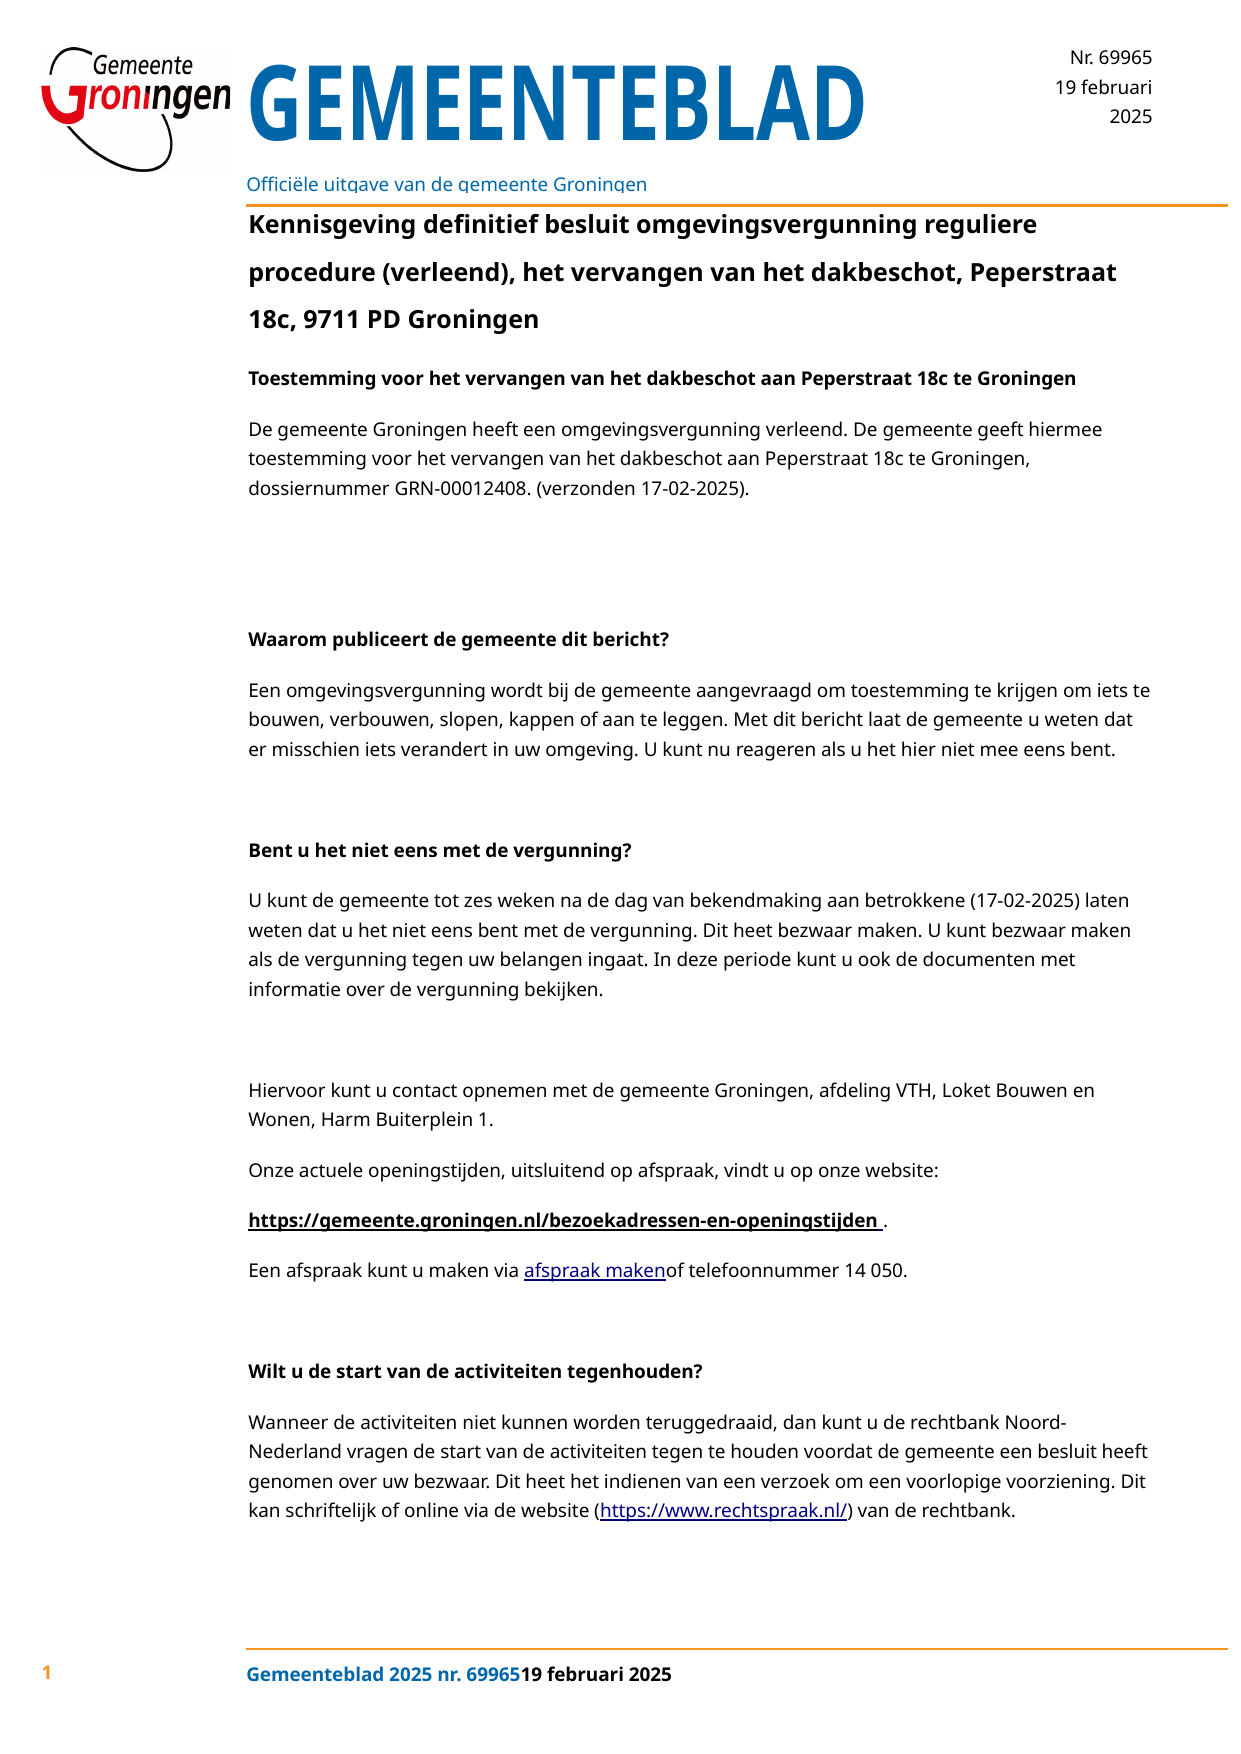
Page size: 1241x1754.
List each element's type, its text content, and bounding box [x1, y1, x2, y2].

text Een omgevingsvergunning wordt bij de gemeente aangevraagd om toestemming te krijgen om iets te bouwen, verbouwen, slopen, kappen of aan te leggen. Met dit bericht laat de gemeente u weten dat er misschien iets verandert in uw omgeving. U kunt nu reageren als u het hier niet mee eens bent. [248, 677, 1152, 762]
text Wilt u de start van de activiteiten tegenhouden? [248, 1358, 1152, 1384]
text Wanneer de activiteiten niet kunnen worden teruggedraaid, dan kunt u de rechtbank Noord-Nederland vragen de start van de activiteiten tegen te houden voordat de gemeente een besluit heeft genomen over uw bezwaar. Dit heet het indienen van een verzoek om een voorlopige voorziening. Dit kan schriftelijk of online via de website (https://www.rechtspraak.nl/) van de rechtbank. [248, 1409, 1152, 1523]
picture [41, 47, 231, 172]
text Toestemming voor het vervangen van het dakbeschot aan Peperstraat 18c te Groningen [248, 366, 1152, 391]
text Bent u het niet eens met de vergunning? [248, 837, 1152, 862]
text Onze actuele openingstijden, uitsluitend op afspraak, vindt u op onze website: [248, 1157, 1152, 1182]
text De gemeente Groningen heeft een omgevingsvergunning verleend. De gemeente geeft hiermee toestemming voor het vervangen van het dakbeschot aan Peperstraat 18c te Groningen, dossiernummer GRN-00012408. (verzonden 17-02-2025). [248, 416, 1152, 501]
text https://gemeente.groningen.nl/bezoekadressen-en-openingstijden . [248, 1207, 1152, 1233]
text U kunt de gemeente tot zes weken na de dag van bekendmaking aan betrokkene (17-02-2025) laten weten dat u het niet eens bent met de vergunning. Dit heet bezwaar maken. U kunt bezwaar maken als de vergunning tegen uw belangen ingaat. In deze periode kunt u ook de documenten met informatie over de vergunning bekijken. [248, 887, 1152, 1002]
text Kennisgeving definitief besluit omgevingsvergunning reguliere procedure (verleend), het vervangen van het dakbeschot, Peperstraat 18c, 9711 PD Groningen [248, 207, 1152, 336]
text Een afspraak kunt u maken via afspraak makenof telefoonnummer 14 050. [248, 1258, 1152, 1283]
text Waarom publiceert de gemeente dit bericht? [248, 626, 1152, 652]
text Hiervoor kunt u contact opnemen met de gemeente Groningen, afdeling VTH, Loket Bouwen en Wonen, Harm Buiterplein 1. [248, 1077, 1152, 1132]
